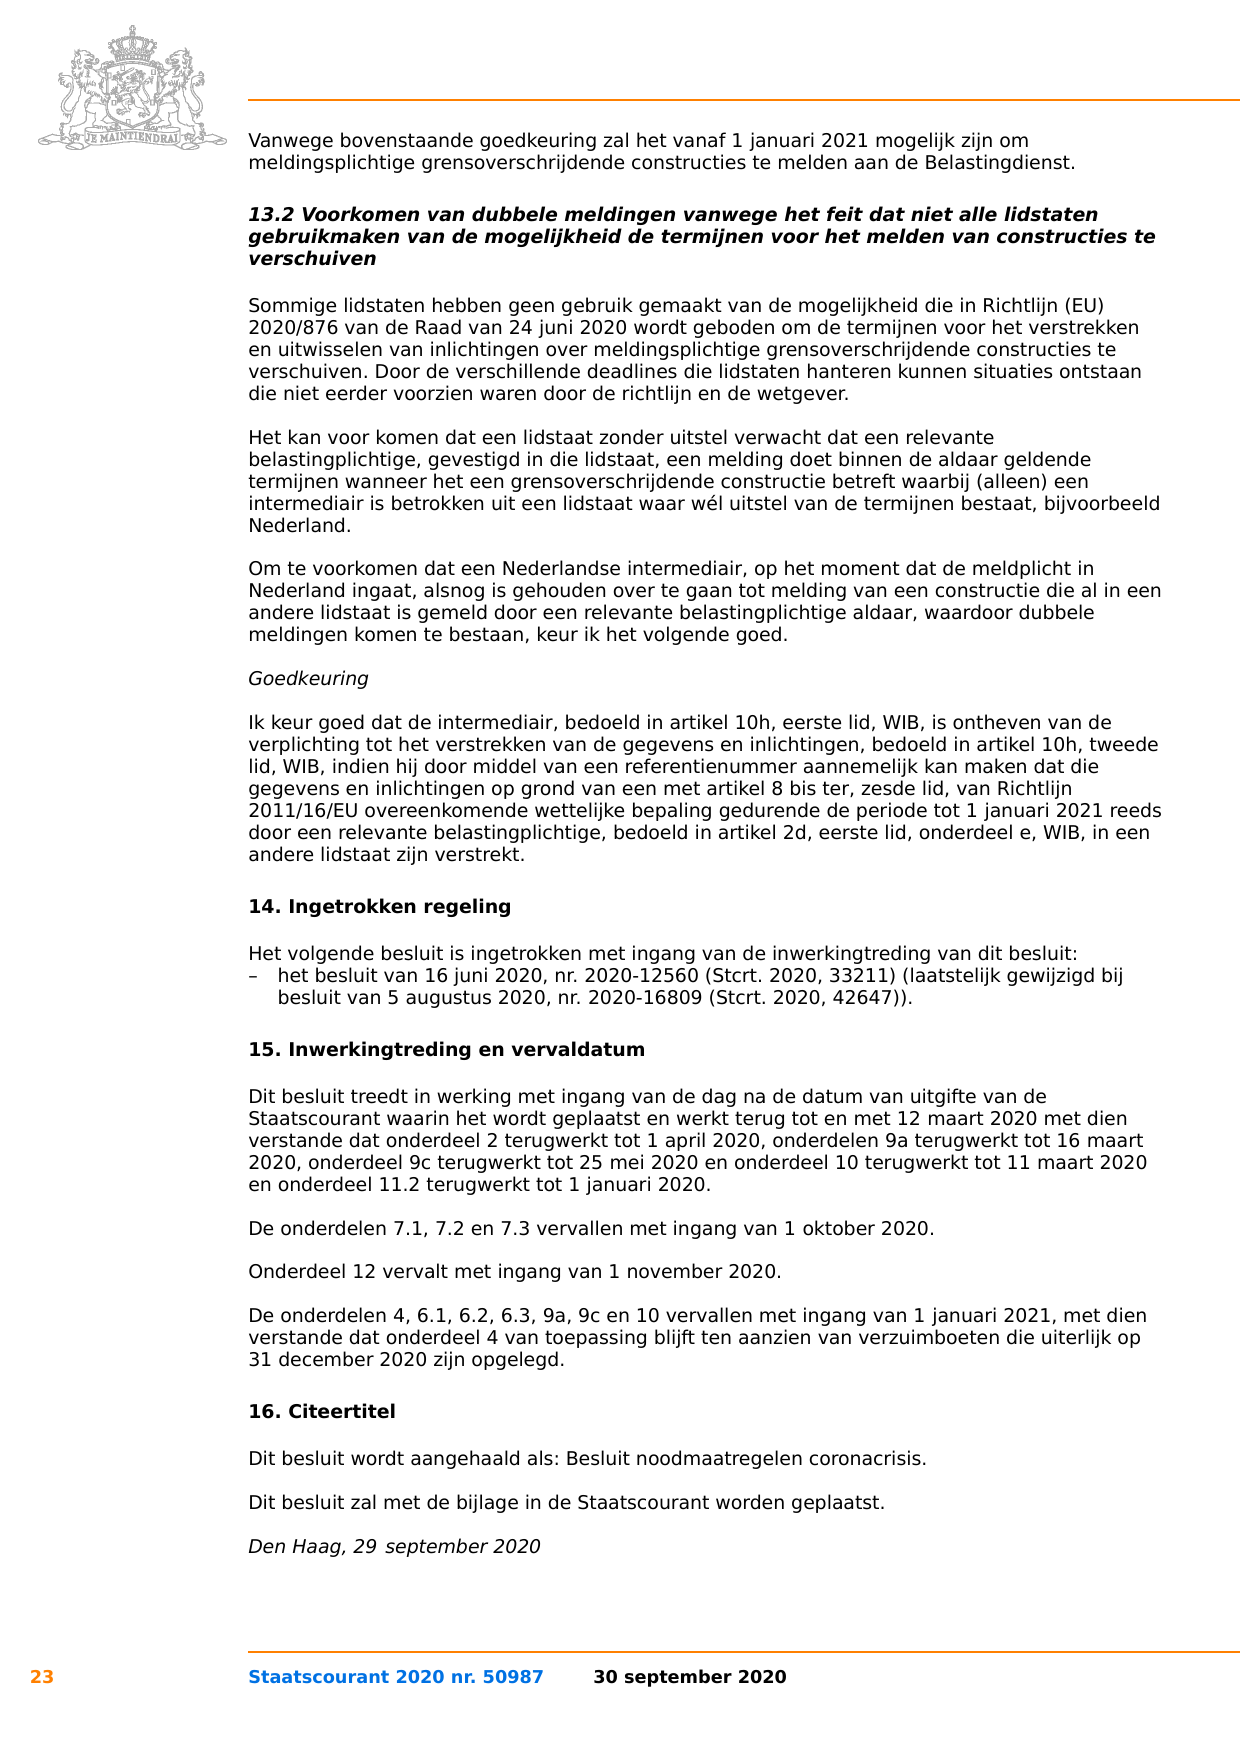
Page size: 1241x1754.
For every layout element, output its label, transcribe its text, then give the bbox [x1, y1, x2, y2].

text Vanwege bovenstaande goedkeuring zal het vanaf 1 januari 2021 mogelijk zijn om meldingsplichtige grensoverschrijdende constructies te melden aan de Belastingdienst. [248, 130, 1163, 174]
text Dit besluit treedt in werking met ingang van de dag na de datum van uitgifte van de Staatscourant waarin het wordt geplaatst en werkt terug tot en met 12 maart 2020 met dien verstande dat onderdeel 2 terugwerkt tot 1 april 2020, onderdelen 9a terugwerkt tot 16 maart 2020, onderdeel 9c terugwerkt tot 25 mei 2020 en onderdeel 10 terugwerkt tot 11 maart 2020 en onderdeel 11.2 terugwerkt tot 1 januari 2020. [248, 1086, 1163, 1196]
text Dit besluit zal met de bijlage in de Staatscourant worden geplaatst. [248, 1492, 1163, 1514]
text De onderdelen 4, 6.1, 6.2, 6.3, 9a, 9c en 10 vervallen met ingang van 1 januari 2021, met dien verstande dat onderdeel 4 van toepassing blijft ten aanzien van verzuimboeten die uiterlijk op 31 december 2020 zijn opgelegd. [248, 1305, 1163, 1371]
text – het besluit van 16 juni 2020, nr. 2020-12560 (Stcrt. 2020, 33211) (laatstelijk gewijzigd bij besluit van 5 augustus 2020, nr. 2020-16809 (Stcrt. 2020, 42647)). [248, 965, 1163, 1009]
text Het kan voor komen dat een lidstaat zonder uitstel verwacht dat een relevante belastingplichtige, gevestigd in die lidstaat, een melding doet binnen de aldaar geldende termijnen wanneer het een grensoverschrijdende constructie betreft waarbij (alleen) een intermediair is betrokken uit een lidstaat waar wél uitstel van de termijnen bestaat, bijvoorbeeld Nederland. [248, 427, 1163, 536]
text Om te voorkomen dat een Nederlandse intermediair, op het moment dat de meldplicht in Nederland ingaat, alsnog is gehouden over te gaan tot melding van een constructie die al in een andere lidstaat is gemeld door een relevante belastingplichtige aldaar, waardoor dubbele meldingen komen te bestaan, keur ik het volgende goed. [248, 558, 1163, 646]
subtitle 15. Inwerkingtreding en vervaldatum [248, 1039, 1163, 1061]
text Onderdeel 12 vervalt met ingang van 1 november 2020. [248, 1261, 1163, 1283]
text Dit besluit wordt aangehaald als: Besluit noodmaatregelen coronacrisis. [248, 1448, 1163, 1470]
subtitle 16. Citeertitel [248, 1401, 1163, 1423]
text Sommige lidstaten hebben geen gebruik gemaakt van de mogelijkheid die in Richtlijn (EU) 2020/876 van de Raad van 24 juni 2020 wordt geboden om de termijnen voor het verstrekken en uitwisselen van inlichtingen over meldingsplichtige grensoverschrijdende constructies te verschuiven. Door de verschillende deadlines die lidstaten hanteren kunnen situaties ontstaan die niet eerder voorzien waren door de richtlijn en de wetgever. [248, 295, 1163, 405]
picture [38, 25, 227, 150]
subtitle Goedkeuring [248, 668, 1163, 690]
subtitle 13.2 Voorkomen van dubbele meldingen vanwege het feit dat niet alle lidstaten gebruikmaken van de mogelijkheid de termijnen voor het melden van constructies te verschuiven [248, 204, 1163, 270]
subtitle 14. Ingetrokken regeling [248, 896, 1163, 918]
text Ik keur goed dat de intermediair, bedoeld in artikel 10h, eerste lid, WIB, is ontheven van de verplichting tot het verstrekken van de gegevens en inlichtingen, bedoeld in artikel 10h, tweede lid, WIB, indien hij door middel van een referentienummer aannemelijk kan maken dat die gegevens en inlichtingen op grond van een met artikel 8 bis ter, zesde lid, van Richtlijn 2011/16/EU overeenkomende wettelijke bepaling gedurende de periode tot 1 januari 2021 reeds door een relevante belastingplichtige, bedoeld in artikel 2d, eerste lid, onderdeel e, WIB, in een andere lidstaat zijn verstrekt. [248, 712, 1163, 866]
text De onderdelen 7.1, 7.2 en 7.3 vervallen met ingang van 1 oktober 2020. [248, 1217, 1163, 1239]
text Het volgende besluit is ingetrokken met ingang van de inwerkingtreding van dit besluit: [248, 943, 1163, 965]
text Den Haag, 29 september 2020 [248, 1536, 1163, 1558]
